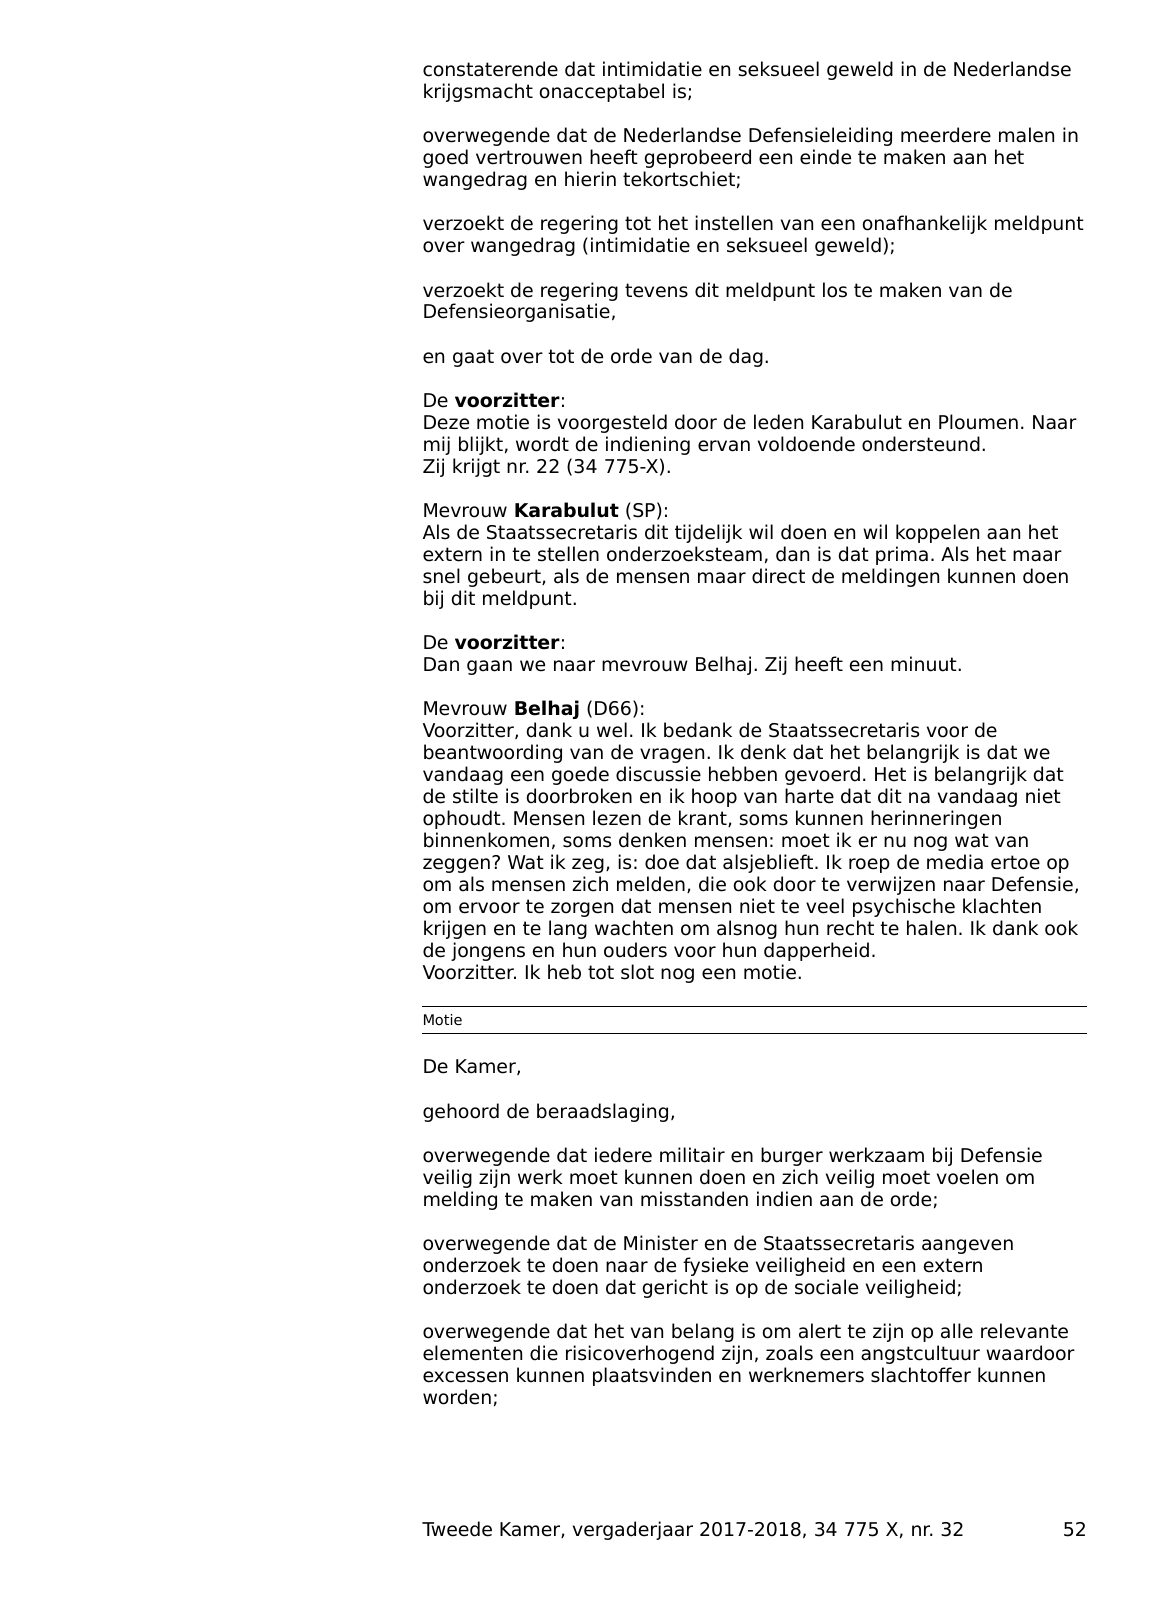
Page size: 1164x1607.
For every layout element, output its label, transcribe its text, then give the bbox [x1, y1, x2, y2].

text overwegende dat de Minister en de Staatssecretaris aangeven onderzoek te doen naar de fysieke veiligheid en een extern onderzoek te doen dat gericht is op de sociale veiligheid; [422, 1233, 1087, 1299]
text gehoord de beraadslaging, [422, 1101, 1087, 1122]
text De voorzitter: [422, 632, 1087, 654]
text overwegende dat iedere militair en burger werkzaam bij Defensie veilig zijn werk moet kunnen doen en zich veilig moet voelen om melding te maken van misstanden indien aan de orde; [422, 1145, 1087, 1211]
text Mevrouw Belhaj (D66): [422, 698, 1087, 720]
text Mevrouw Karabulut (SP): [422, 500, 1087, 522]
text Zij krijgt nr. 22 (34 775-X). [422, 456, 1087, 478]
text De voorzitter: [422, 390, 1087, 412]
text overwegende dat de Nederlandse Defensieleiding meerdere malen in goed vertrouwen heeft geprobeerd een einde te maken aan het wangedrag en hierin tekortschiet; [422, 125, 1087, 191]
text verzoekt de regering tot het instellen van een onafhankelijk meldpunt over wangedrag (intimidatie en seksueel geweld); [422, 213, 1087, 257]
text De Kamer, [422, 1056, 1087, 1078]
text Voorzitter. Ik heb tot slot nog een motie. [422, 962, 1087, 984]
text overwegende dat het van belang is om alert te zijn op alle relevante elementen die risicoverhogend zijn, zoals een angstcultuur waardoor excessen kunnen plaatsvinden en werknemers slachtoffer kunnen worden; [422, 1321, 1087, 1409]
text Deze motie is voorgesteld door de leden Karabulut en Ploumen. Naar mij blijkt, wordt de indiening ervan voldoende ondersteund. [422, 412, 1087, 456]
text Voorzitter, dank u wel. Ik bedank de Staatssecretaris voor de beantwoording van de vragen. Ik denk dat het belangrijk is dat we vandaag een goede discussie hebben gevoerd. Het is belangrijk dat de stilte is doorbroken en ik hoop van harte dat dit na vandaag niet ophoudt. Mensen lezen de krant, soms kunnen herinneringen binnenkomen, soms denken mensen: moet ik er nu nog wat van zeggen? Wat ik zeg, is: doe dat alsjeblieft. Ik roep de media ertoe op om als mensen zich melden, die ook door te verwijzen naar Defensie, om ervoor te zorgen dat mensen niet te veel psychische klachten krijgen en te lang wachten om alsnog hun recht te halen. Ik dank ook de jongens en hun ouders voor hun dapperheid. [422, 720, 1087, 962]
text Dan gaan we naar mevrouw Belhaj. Zij heeft een minuut. [422, 654, 1087, 676]
text Als de Staatssecretaris dit tijdelijk wil doen en wil koppelen aan het extern in te stellen onderzoeksteam, dan is dat prima. Als het maar snel gebeurt, als de mensen maar direct de meldingen kunnen doen bij dit meldpunt. [422, 522, 1087, 610]
table_header Motie [422, 1007, 1087, 1033]
text constaterende dat intimidatie en seksueel geweld in de Nederlandse krijgsmacht onacceptabel is; [422, 59, 1087, 103]
text verzoekt de regering tevens dit meldpunt los te maken van de Defensieorganisatie, [422, 279, 1087, 323]
text en gaat over tot de orde van de dag. [422, 346, 1087, 368]
